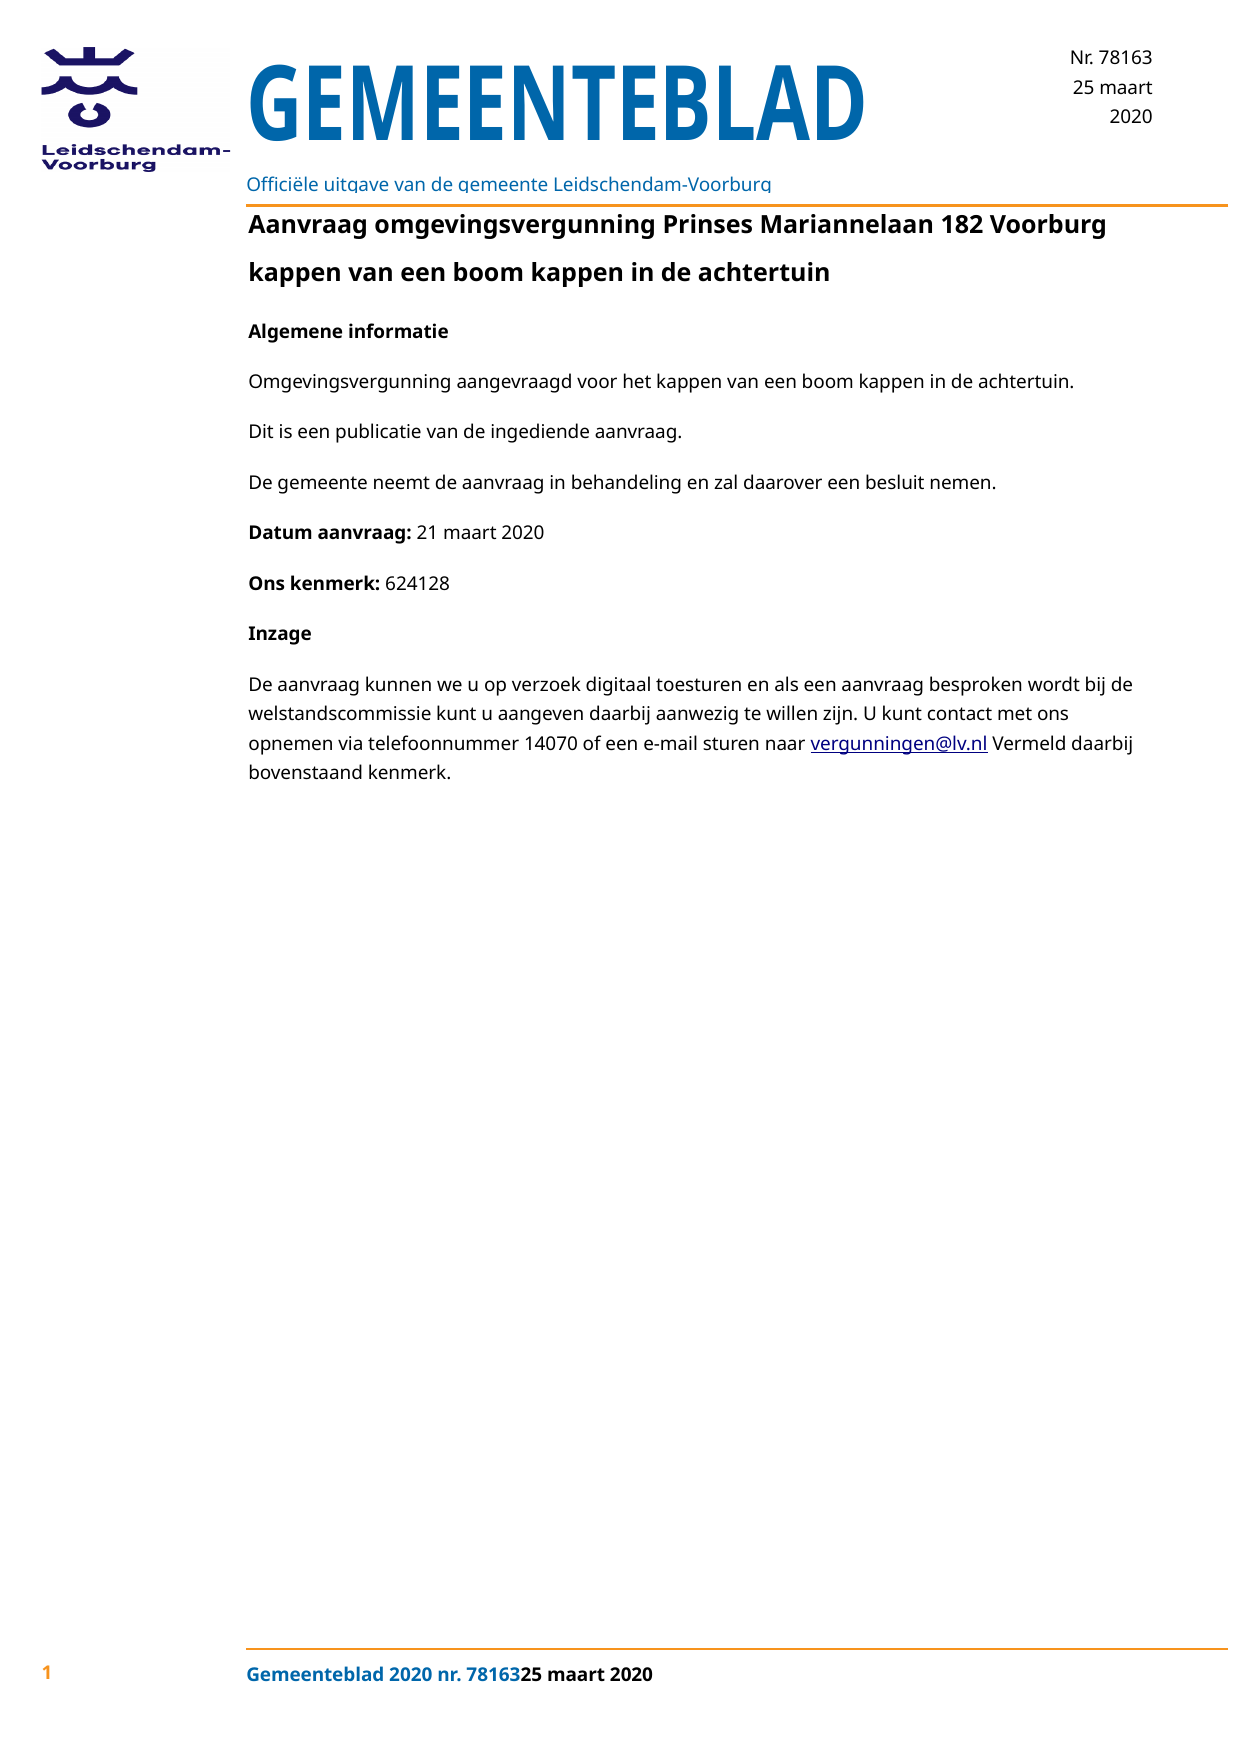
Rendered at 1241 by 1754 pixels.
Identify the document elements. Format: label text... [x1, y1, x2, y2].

text Ons kenmerk: 624128 [248, 570, 1152, 596]
text Dit is een publicatie van de ingediende aanvraag. [248, 419, 1152, 444]
picture [41, 47, 231, 172]
text Algemene informatie [248, 318, 1152, 344]
text De aanvraag kunnen we u op verzoek digitaal toesturen en als een aanvraag besproken wordt bij de welstandscommissie kunt u aangeven daarbij aanwezig te willen zijn. U kunt contact met ons opnemen via telefoonnummer 14070 of een e-mail sturen naar vergunningen@lv.nl Vermeld daarbij bovenstaand kenmerk. [248, 671, 1152, 785]
text De gemeente neemt de aanvraag in behandeling en zal daarover een besluit nemen. [248, 469, 1152, 495]
text Aanvraag omgevingsvergunning Prinses Mariannelaan 182 Voorburg kappen van een boom kappen in de achtertuin [248, 207, 1152, 288]
text Datum aanvraag: 21 maart 2020 [248, 519, 1152, 545]
text Omgevingsvergunning aangevraagd voor het kappen van een boom kappen in de achtertuin. [248, 368, 1152, 394]
text Inzage [248, 620, 1152, 646]
